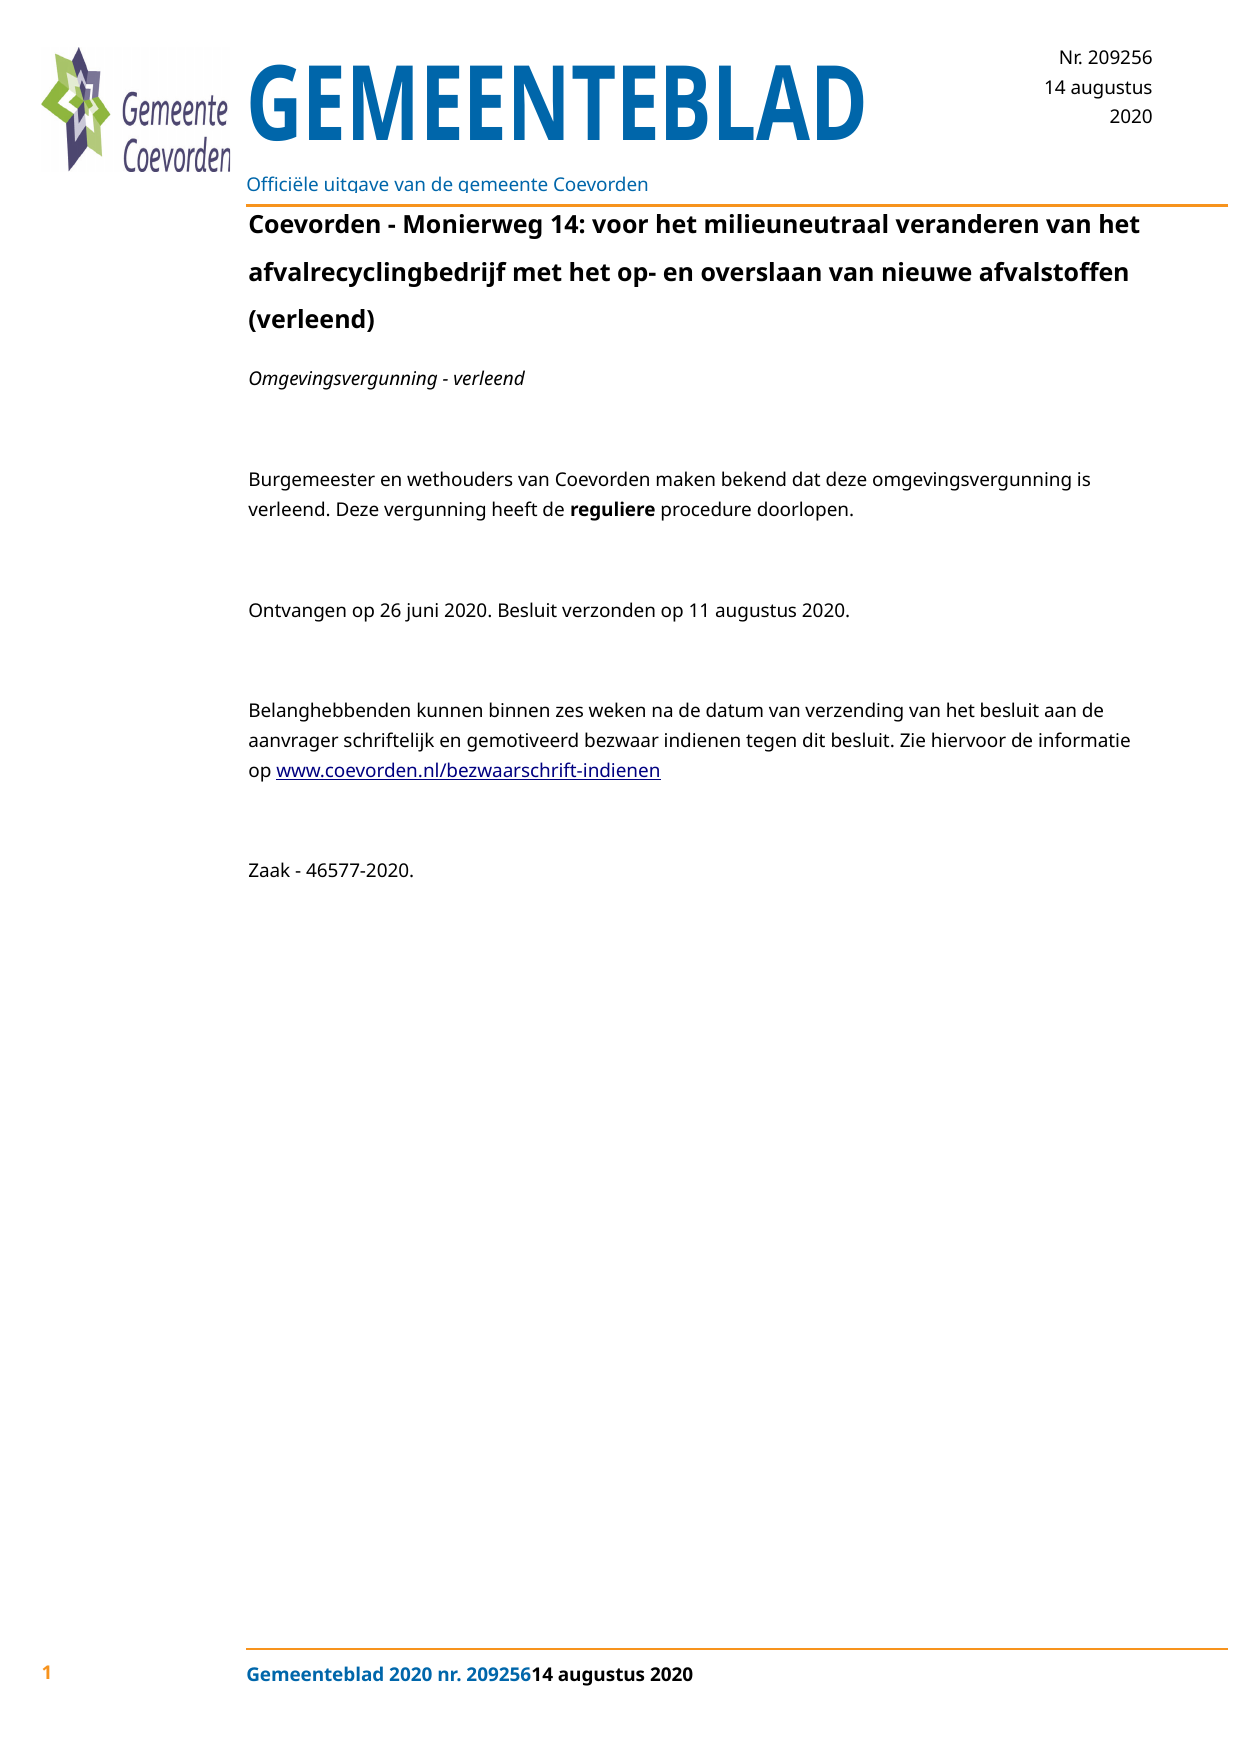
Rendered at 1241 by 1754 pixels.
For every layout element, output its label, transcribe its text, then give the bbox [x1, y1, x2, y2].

text Zaak - 46577-2020. [248, 858, 1152, 883]
text Burgemeester en wethouders van Coevorden maken bekend dat deze omgevingsvergunning is verleend. Deze vergunning heeft de reguliere procedure doorlopen. [248, 466, 1152, 522]
text Belanghebbenden kunnen binnen zes weken na de datum van verzending van het besluit aan de aanvrager schriftelijk en gemotiveerd bezwaar indienen tegen dit besluit. Zie hiervoor de informatie op www.coevorden.nl/bezwaarschrift-indienen [248, 698, 1152, 782]
text Omgevingsvergunning - verleend [248, 366, 1152, 391]
picture [41, 47, 231, 172]
text Coevorden - Monierweg 14: voor het milieuneutraal veranderen van het afvalrecyclingbedrijf met het op- en overslaan van nieuwe afvalstoffen (verleend) [248, 207, 1152, 336]
text Ontvangen op 26 juni 2020. Besluit verzonden op 11 augustus 2020. [248, 597, 1152, 622]
